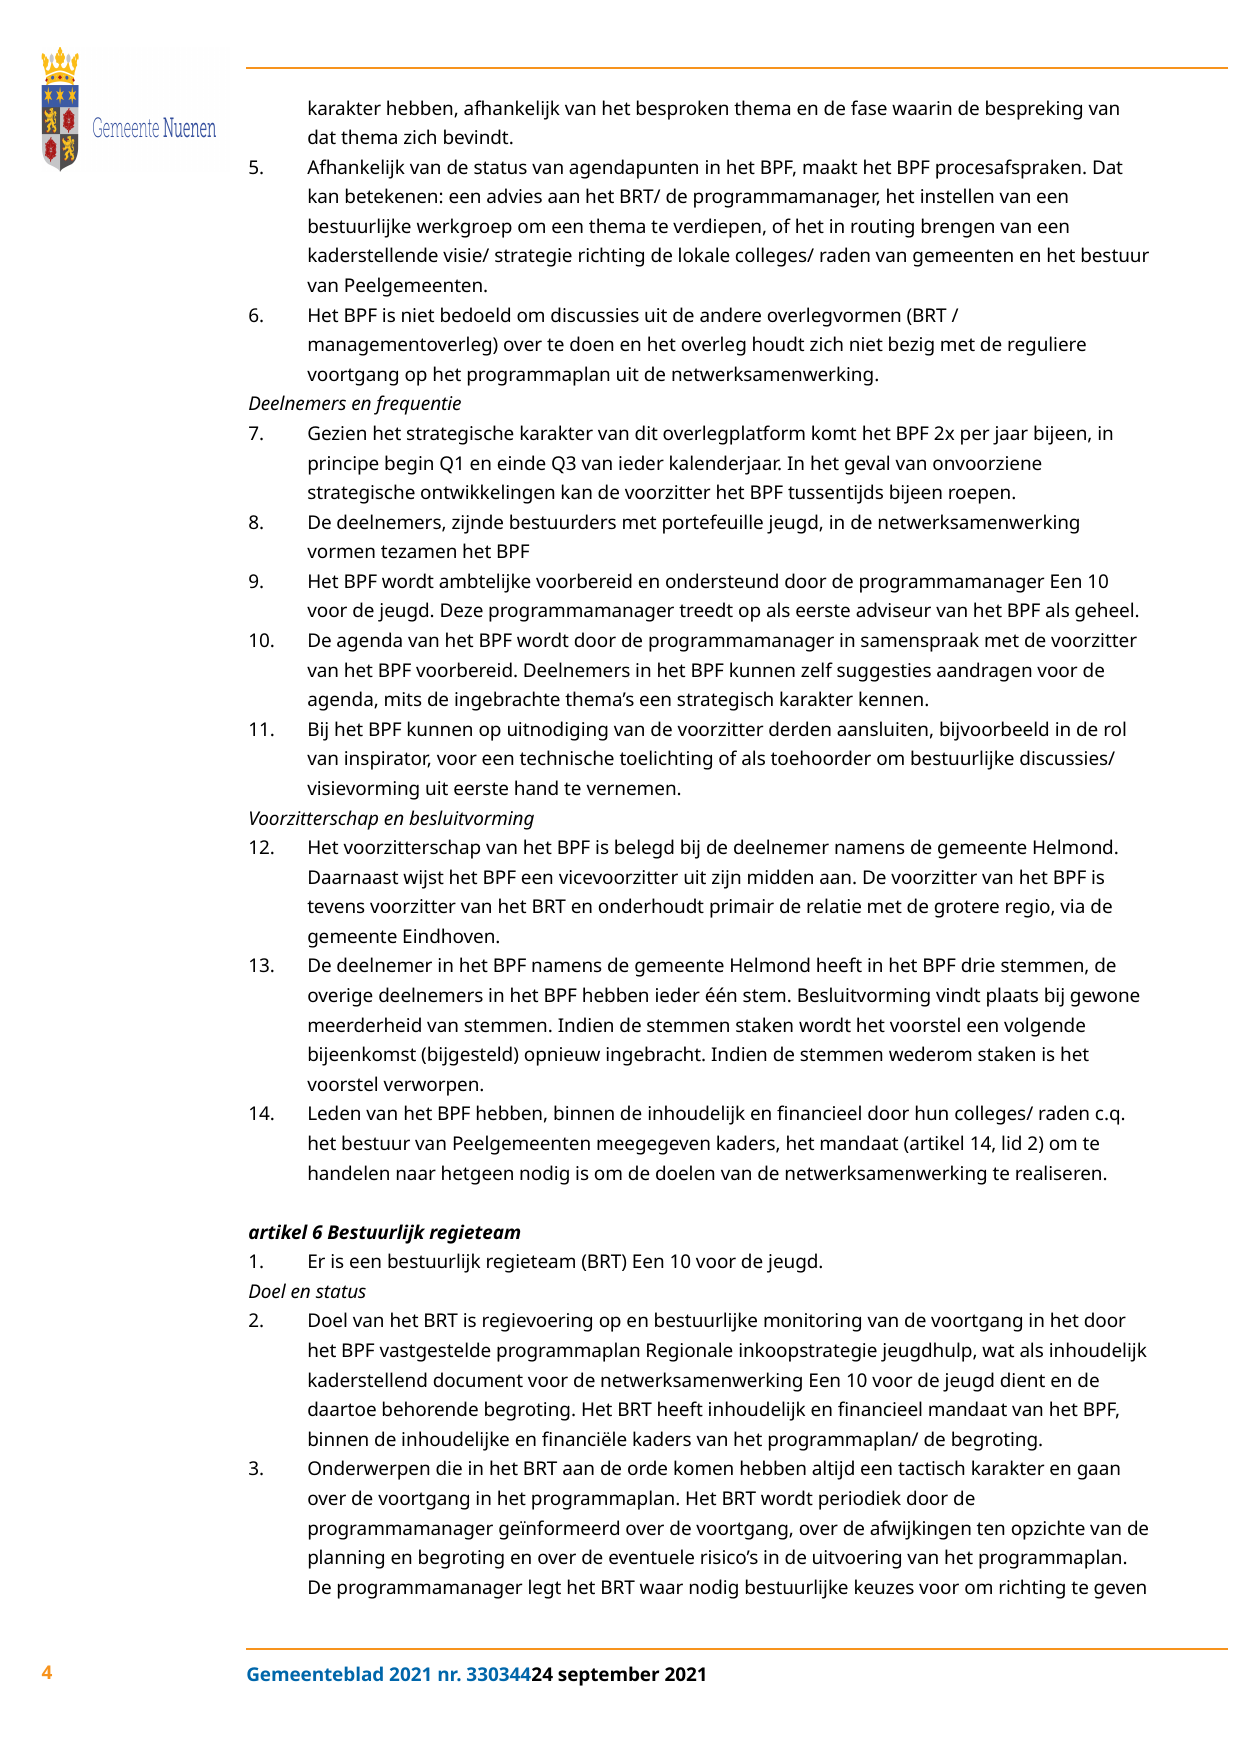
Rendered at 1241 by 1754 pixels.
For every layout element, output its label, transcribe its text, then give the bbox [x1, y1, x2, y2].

list De deelnemers, zijnde bestuurders met portefeuille jeugd, in de netwerksamenwerking vormen tezamen het BPF [248, 509, 1152, 564]
text artikel 6 Bestuurlijk regieteam [248, 1219, 1152, 1245]
list Afhankelijk van de status van agendapunten in het BPF, maakt het BPF procesafspraken. Dat kan betekenen: een advies aan het BRT/ de programmamanager, het instellen van een bestuurlijke werkgroep om een thema te verdiepen, of het in routing brengen van een kaderstellende visie/ strategie richting de lokale colleges/ raden van gemeenten en het bestuur van Peelgemeenten. [248, 154, 1152, 298]
list Leden van het BPF hebben, binnen de inhoudelijk en financieel door hun colleges/ raden c.q. het bestuur van Peelgemeenten meegegeven kaders, het mandaat (artikel 14, lid 2) om te handelen naar hetgeen nodig is om de doelen van de netwerksamenwerking te realiseren. [248, 1101, 1152, 1186]
text Doel en status [248, 1278, 1152, 1304]
list Onderwerpen die in het BRT aan de orde komen hebben altijd een tactisch karakter en gaan over de voortgang in het programmaplan. Het BRT wordt periodiek door de programmamanager geïnformeerd over de voortgang, over de afwijkingen ten opzichte van de planning en begroting en over de eventuele risico’s in de uitvoering van het programmaplan. De programmamanager legt het BRT waar nodig bestuurlijke keuzes voor om richting te geven [248, 1456, 1152, 1600]
list Bij het BPF kunnen op uitnodiging van de voorzitter derden aansluiten, bijvoorbeeld in de rol van inspirator, voor een technische toelichting of als toehoorder om bestuurlijke discussies/ visievorming uit eerste hand te vernemen. [248, 716, 1152, 801]
list karakter hebben, afhankelijk van het besproken thema en de fase waarin de bespreking van dat thema zich bevindt. [248, 95, 1152, 150]
text Deelnemers en frequentie [248, 391, 1152, 416]
list De deelnemer in het BPF namens de gemeente Helmond heeft in het BPF drie stemmen, de overige deelnemers in het BPF hebben ieder één stem. Besluitvorming vindt plaats bij gewone meerderheid van stemmen. Indien de stemmen staken wordt het voorstel een volgende bijeenkomst (bijgesteld) opnieuw ingebracht. Indien de stemmen wederom staken is het voorstel verworpen. [248, 953, 1152, 1097]
list Gezien het strategische karakter van dit overlegplatform komt het BPF 2x per jaar bijeen, in principe begin Q1 en einde Q3 van ieder kalenderjaar. In het geval van onvoorziene strategische ontwikkelingen kan de voorzitter het BPF tussentijds bijeen roepen. [248, 420, 1152, 505]
list Het voorzitterschap van het BPF is belegd bij de deelnemer namens de gemeente Helmond. Daarnaast wijst het BPF een vicevoorzitter uit zijn midden aan. De voorzitter van het BPF is tevens voorzitter van het BRT en onderhoudt primair de relatie met de grotere regio, via de gemeente Eindhoven. [248, 834, 1152, 949]
list Er is een bestuurlijk regieteam (BRT) Een 10 voor de jeugd. [248, 1248, 1152, 1274]
picture [41, 47, 231, 172]
list De agenda van het BPF wordt door de programmamanager in samenspraak met de voorzitter van het BPF voorbereid. Deelnemers in het BPF kunnen zelf suggesties aandragen voor de agenda, mits de ingebrachte thema’s een strategisch karakter kennen. [248, 627, 1152, 712]
list Doel van het BRT is regievoering op en bestuurlijke monitoring van de voortgang in het door het BPF vastgestelde programmaplan Regionale inkoopstrategie jeugdhulp, wat als inhoudelijk kaderstellend document voor de netwerksamenwerking Een 10 voor de jeugd dient en de daartoe behorende begroting. Het BRT heeft inhoudelijk en financieel mandaat van het BPF, binnen de inhoudelijke en financiële kaders van het programmaplan/ de begroting. [248, 1308, 1152, 1452]
list Het BPF wordt ambtelijke voorbereid en ondersteund door de programmamanager Een 10 voor de jeugd. Deze programmamanager treedt op als eerste adviseur van het BPF als geheel. [248, 568, 1152, 623]
text Voorzitterschap en besluitvorming [248, 805, 1152, 831]
list Het BPF is niet bedoeld om discussies uit de andere overlegvormen (BRT / managementoverleg) over te doen en het overleg houdt zich niet bezig met de reguliere voortgang op het programmaplan uit de netwerksamenwerking. [248, 302, 1152, 387]
